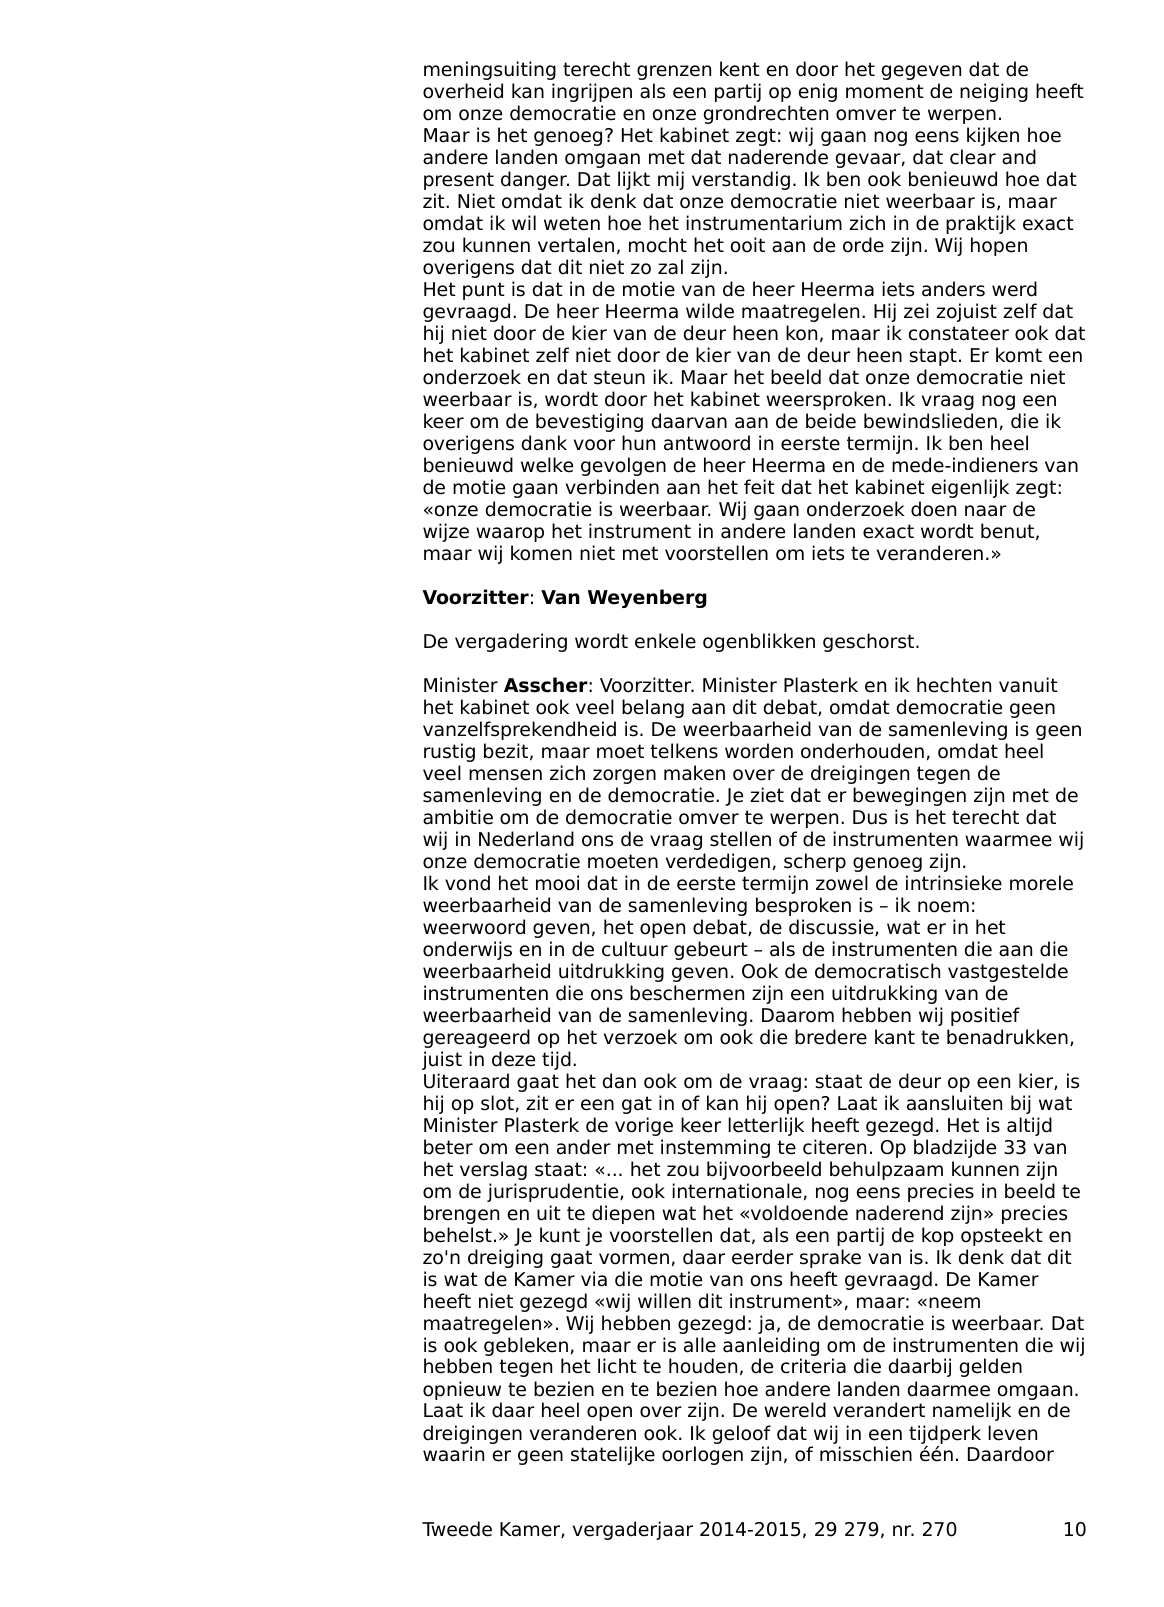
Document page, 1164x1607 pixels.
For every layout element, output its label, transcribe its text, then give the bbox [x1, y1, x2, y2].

text Minister Asscher: Voorzitter. Minister Plasterk en ik hechten vanuit het kabinet ook veel belang aan dit debat, omdat democratie geen vanzelfsprekendheid is. De weerbaarheid van de samenleving is geen rustig bezit, maar moet telkens worden onderhouden, omdat heel veel mensen zich zorgen maken over de dreigingen tegen de samenleving en de democratie. Je ziet dat er bewegingen zijn met de ambitie om de democratie omver te werpen. Dus is het terecht dat wij in Nederland ons de vraag stellen of de instrumenten waarmee wij onze democratie moeten verdedigen, scherp genoeg zijn. [422, 675, 1087, 873]
text Voorzitter: Van Weyenberg [422, 587, 1087, 609]
text De vergadering wordt enkele ogenblikken geschorst. [422, 631, 1087, 653]
text Ik vond het mooi dat in de eerste termijn zowel de intrinsieke morele weerbaarheid van de samenleving besproken is – ik noem: weerwoord geven, het open debat, de discussie, wat er in het onderwijs en in de cultuur gebeurt – als de instrumenten die aan die weerbaarheid uitdrukking geven. Ook de democratisch vastgestelde instrumenten die ons beschermen zijn een uitdrukking van de weerbaarheid van de samenleving. Daarom hebben wij positief gereageerd op het verzoek om ook die bredere kant te benadrukken, juist in deze tijd. [422, 873, 1087, 1071]
text Maar is het genoeg? Het kabinet zegt: wij gaan nog eens kijken hoe andere landen omgaan met dat naderende gevaar, dat clear and present danger. Dat lijkt mij verstandig. Ik ben ook benieuwd hoe dat zit. Niet omdat ik denk dat onze democratie niet weerbaar is, maar omdat ik wil weten hoe het instrumentarium zich in de praktijk exact zou kunnen vertalen, mocht het ooit aan de orde zijn. Wij hopen overigens dat dit niet zo zal zijn. [422, 125, 1087, 279]
text meningsuiting terecht grenzen kent en door het gegeven dat de overheid kan ingrijpen als een partij op enig moment de neiging heeft om onze democratie en onze grondrechten omver te werpen. [422, 59, 1087, 125]
text Uiteraard gaat het dan ook om de vraag: staat de deur op een kier, is hij op slot, zit er een gat in of kan hij open? Laat ik aansluiten bij wat Minister Plasterk de vorige keer letterlijk heeft gezegd. Het is altijd beter om een ander met instemming te citeren. Op bladzijde 33 van het verslag staat: «... het zou bijvoorbeeld behulpzaam kunnen zijn om de jurisprudentie, ook internationale, nog eens precies in beeld te brengen en uit te diepen wat het «voldoende naderend zijn» precies behelst.» Je kunt je voorstellen dat, als een partij de kop opsteekt en zo'n dreiging gaat vormen, daar eerder sprake van is. Ik denk dat dit is wat de Kamer via die motie van ons heeft gevraagd. De Kamer heeft niet gezegd «wij willen dit instrument», maar: «neem maatregelen». Wij hebben gezegd: ja, de democratie is weerbaar. Dat is ook gebleken, maar er is alle aanleiding om de instrumenten die wij hebben tegen het licht te houden, de criteria die daarbij gelden opnieuw te bezien en te bezien hoe andere landen daarmee omgaan. Laat ik daar heel open over zijn. De wereld verandert namelijk en de dreigingen veranderen ook. Ik geloof dat wij in een tijdperk leven waarin er geen statelijke oorlogen zijn, of misschien één. Daardoor [422, 1071, 1087, 1466]
text Het punt is dat in de motie van de heer Heerma iets anders werd gevraagd. De heer Heerma wilde maatregelen. Hij zei zojuist zelf dat hij niet door de kier van de deur heen kon, maar ik constateer ook dat het kabinet zelf niet door de kier van de deur heen stapt. Er komt een onderzoek en dat steun ik. Maar het beeld dat onze democratie niet weerbaar is, wordt door het kabinet weersproken. Ik vraag nog een keer om de bevestiging daarvan aan de beide bewindslieden, die ik overigens dank voor hun antwoord in eerste termijn. Ik ben heel benieuwd welke gevolgen de heer Heerma en de mede-indieners van de motie gaan verbinden aan het feit dat het kabinet eigenlijk zegt: «onze democratie is weerbaar. Wij gaan onderzoek doen naar de wijze waarop het instrument in andere landen exact wordt benut, maar wij komen niet met voorstellen om iets te veranderen.» [422, 279, 1087, 564]
